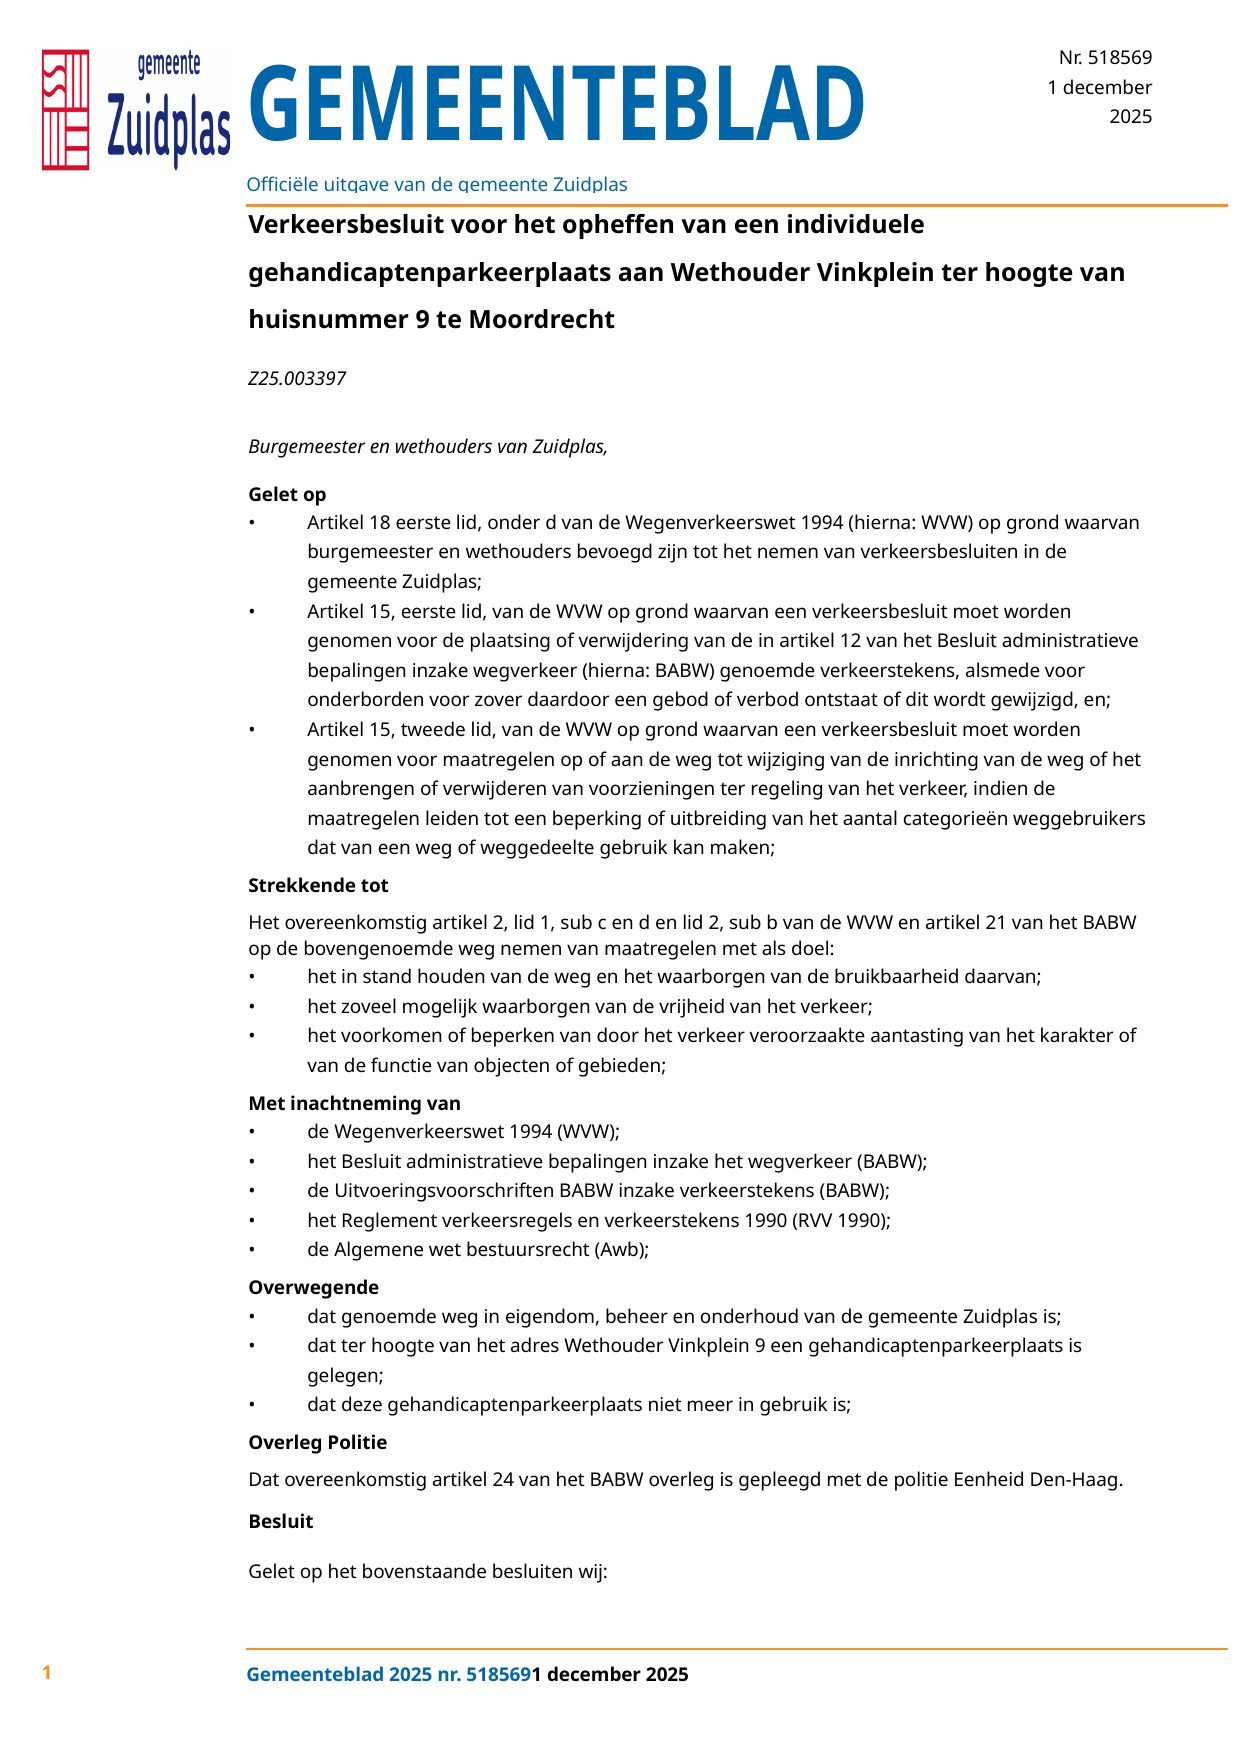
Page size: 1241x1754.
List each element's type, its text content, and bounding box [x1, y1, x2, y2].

text Dat overeenkomstig artikel 24 van het BABW overleg is gepleegd met de politie Eenheid Den-Haag. [248, 1466, 1152, 1492]
list het zoveel mogelijk waarborgen van de vrijheid van het verkeer; [248, 993, 1152, 1018]
list het Besluit administratieve bepalingen inzake het wegverkeer (BABW); [248, 1148, 1152, 1173]
text Burgemeester en wethouders van Zuidplas, [248, 433, 1152, 459]
text Met inachtneming van [248, 1090, 1152, 1116]
list het voorkomen of beperken van door het verkeer veroorzaakte aantasting van het karakter of van de functie van objecten of gebieden; [248, 1022, 1152, 1078]
list de Algemene wet bestuursrecht (Awb); [248, 1237, 1152, 1262]
text Het overeenkomstig artikel 2, lid 1, sub c en d en lid 2, sub b van de WVW en artikel 21 van het BABW op de bovengenoemde weg nemen van maatregelen met als doel: [248, 909, 1152, 961]
list dat ter hoogte van het adres Wethouder Vinkplein 9 een gehandicaptenparkeerplaats is gelegen; [248, 1332, 1152, 1388]
text Besluit [248, 1508, 1152, 1534]
text Overleg Politie [248, 1429, 1152, 1455]
picture [41, 47, 231, 172]
list Artikel 15, eerste lid, van de WVW op grond waarvan een verkeersbesluit moet worden genomen voor de plaatsing of verwijdering van de in artikel 12 van het Besluit administratieve bepalingen inzake wegverkeer (hierna: BABW) genoemde verkeerstekens, alsmede voor onderborden voor zover daardoor een gebod of verbod ontstaat of dit wordt gewijzigd, en; [248, 598, 1152, 712]
text Verkeersbesluit voor het opheffen van een individuele gehandicaptenparkeerplaats aan Wethouder Vinkplein ter hoogte van huisnummer 9 te Moordrecht [248, 207, 1152, 336]
list dat genoemde weg in eigendom, beheer en onderhoud van de gemeente Zuidplas is; [248, 1303, 1152, 1328]
list de Uitvoeringsvoorschriften BABW inzake verkeerstekens (BABW); [248, 1177, 1152, 1203]
list het Reglement verkeersregels en verkeerstekens 1990 (RVV 1990); [248, 1207, 1152, 1233]
list dat deze gehandicaptenparkeerplaats niet meer in gebruik is; [248, 1392, 1152, 1417]
text Z25.003397 [248, 366, 1152, 391]
list het in stand houden van de weg en het waarborgen van de bruikbaarheid daarvan; [248, 963, 1152, 989]
text Gelet op [248, 481, 1152, 507]
text Overwegende [248, 1274, 1152, 1300]
list de Wegenverkeerswet 1994 (WVW); [248, 1118, 1152, 1144]
list Artikel 18 eerste lid, onder d van de Wegenverkeerswet 1994 (hierna: WVW) op grond waarvan burgemeester en wethouders bevoegd zijn tot het nemen van verkeersbesluiten in de gemeente Zuidplas; [248, 509, 1152, 594]
text Strekkende tot [248, 872, 1152, 898]
text Gelet op het bovenstaande besluiten wij: [248, 1558, 1152, 1584]
list Artikel 15, tweede lid, van de WVW op grond waarvan een verkeersbesluit moet worden genomen voor maatregelen op of aan de weg tot wijziging van de inrichting van de weg of het aanbrengen of verwijderen van voorzieningen ter regeling van het verkeer, indien de maatregelen leiden tot een beperking of uitbreiding van het aantal categorieën weggebruikers dat van een weg of weggedeelte gebruik kan maken; [248, 716, 1152, 860]
